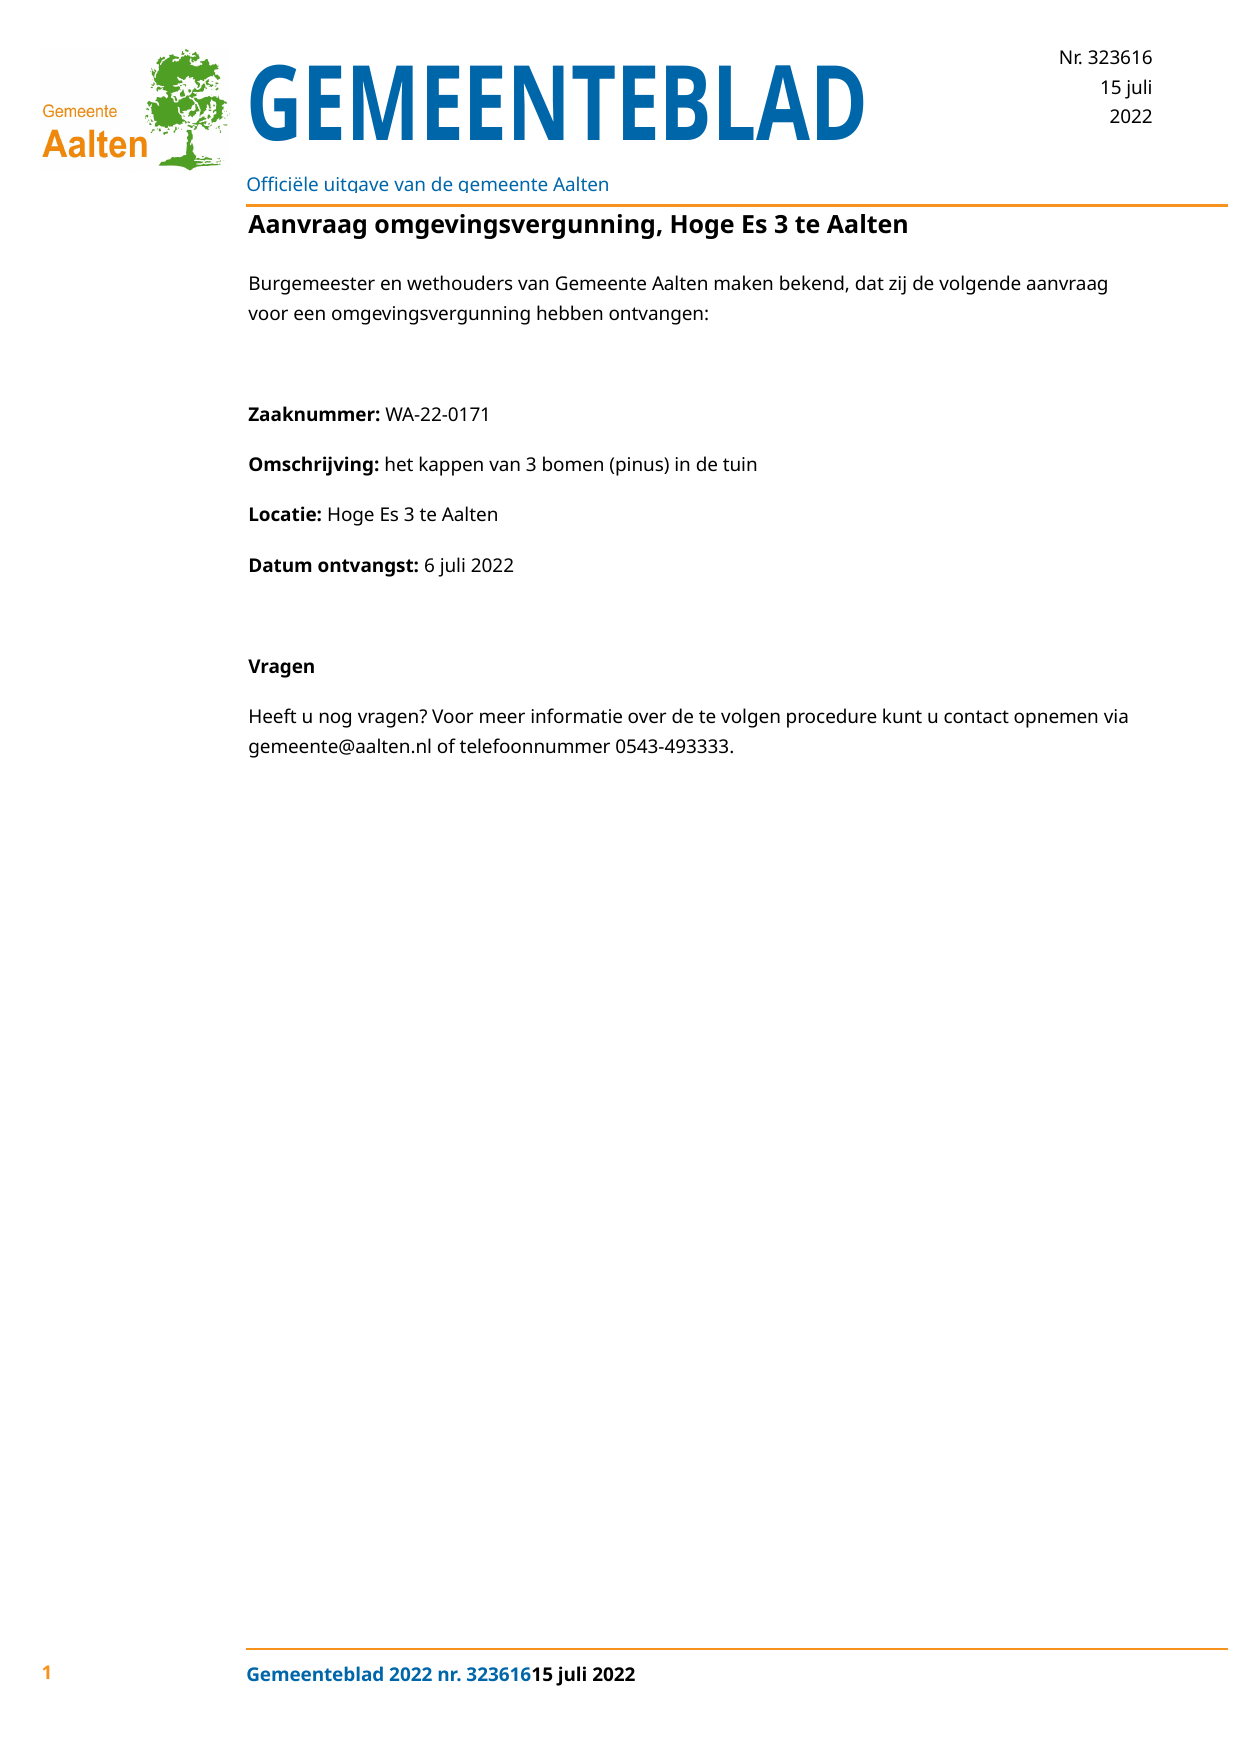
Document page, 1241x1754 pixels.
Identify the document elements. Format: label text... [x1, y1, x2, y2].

text Locatie: Hoge Es 3 te Aalten [248, 502, 1152, 527]
text Aanvraag omgevingsvergunning, Hoge Es 3 te Aalten [248, 207, 1152, 241]
text Zaaknummer: WA-22-0171 [248, 401, 1152, 426]
text Datum ontvangst: 6 juli 2022 [248, 552, 1152, 578]
picture [41, 47, 231, 172]
text Vragen [248, 653, 1152, 678]
text Burgemeester en wethouders van Gemeente Aalten maken bekend, dat zij de volgende aanvraag voor een omgevingsvergunning hebben ontvangen: [248, 270, 1152, 326]
text Omschrijving: het kappen van 3 bomen (pinus) in de tuin [248, 451, 1152, 477]
text Heeft u nog vragen? Voor meer informatie over de te volgen procedure kunt u contact opnemen via gemeente@aalten.nl of telefoonnummer 0543-493333. [248, 703, 1152, 758]
